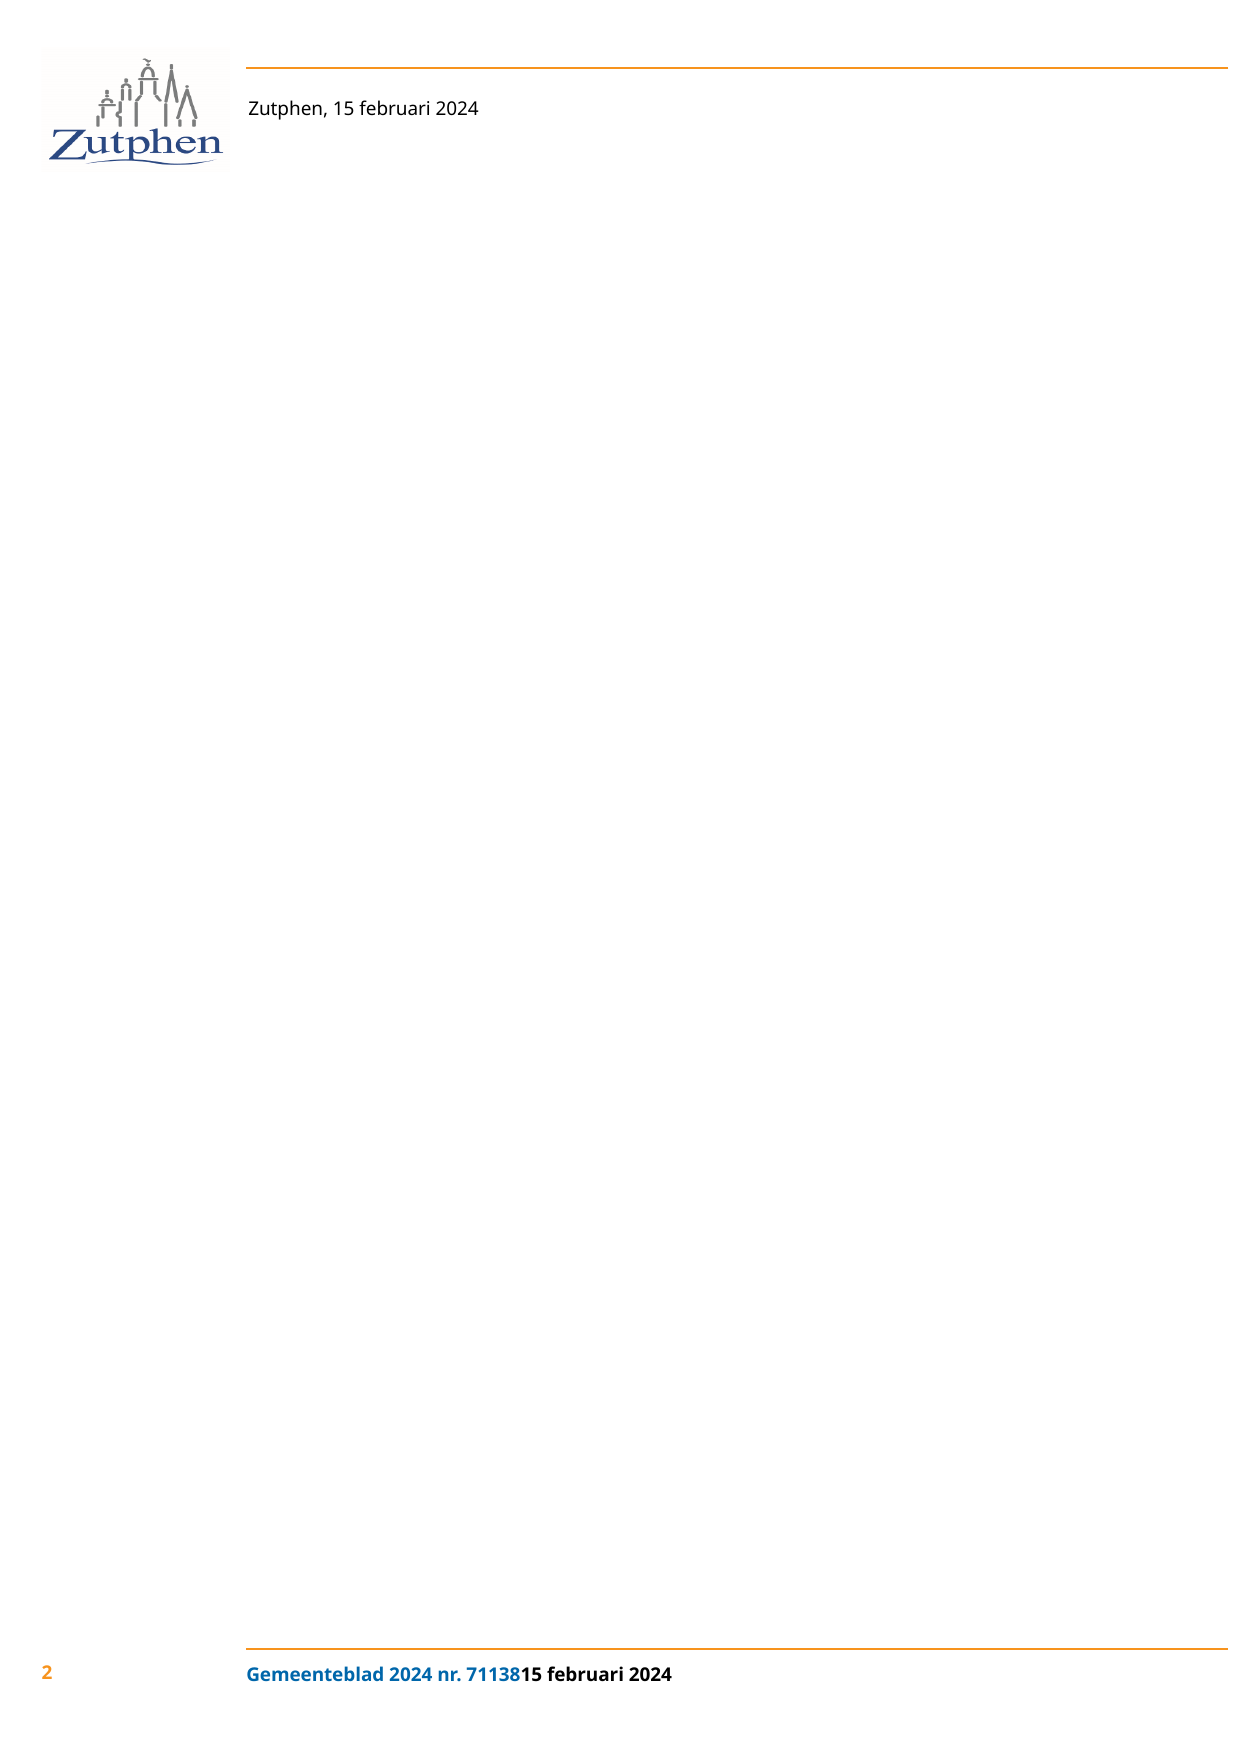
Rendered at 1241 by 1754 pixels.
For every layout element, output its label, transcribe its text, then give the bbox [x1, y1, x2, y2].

text Zutphen, 15 februari 2024 [248, 95, 1152, 121]
picture [41, 47, 231, 172]
